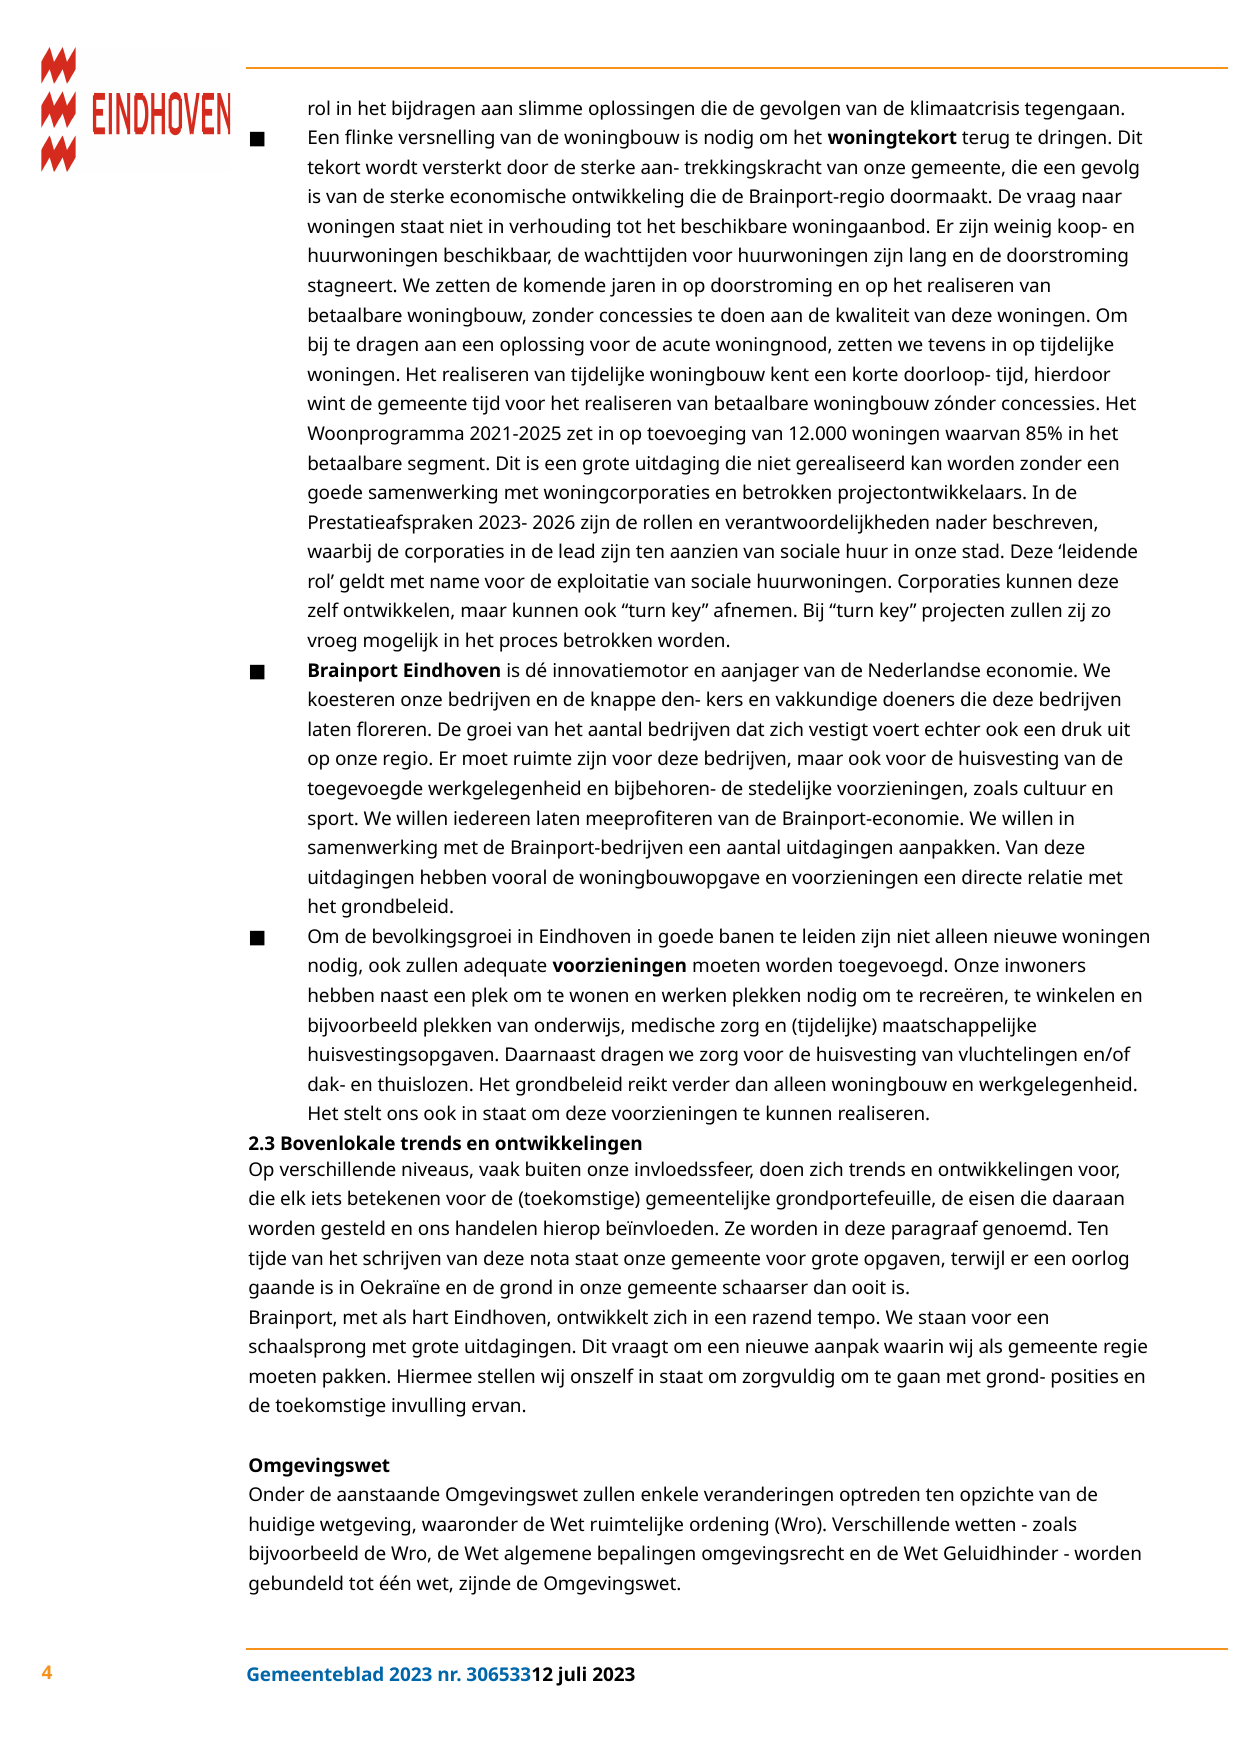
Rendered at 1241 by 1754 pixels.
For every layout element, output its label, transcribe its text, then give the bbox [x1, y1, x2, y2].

list Een flinke versnelling van de woningbouw is nodig om het woningtekort terug te dringen. Dit tekort wordt versterkt door de sterke aan- trekkingskracht van onze gemeente, die een gevolg is van de sterke economische ontwikkeling die de Brainport-regio doormaakt. De vraag naar woningen staat niet in verhouding tot het beschikbare woningaanbod. Er zijn weinig koop- en huurwoningen beschikbaar, de wachttijden voor huurwoningen zijn lang en de doorstroming stagneert. We zetten de komende jaren in op doorstroming en op het realiseren van betaalbare woningbouw, zonder concessies te doen aan de kwaliteit van deze woningen. Om bij te dragen aan een oplossing voor de acute woningnood, zetten we tevens in op tijdelijke woningen. Het realiseren van tijdelijke woningbouw kent een korte doorloop- tijd, hierdoor wint de gemeente tijd voor het realiseren van betaalbare woningbouw zónder concessies. Het Woonprogramma 2021-2025 zet in op toevoeging van 12.000 woningen waarvan 85% in het betaalbare segment. Dit is een grote uitdaging die niet gerealiseerd kan worden zonder een goede samenwerking met woningcorporaties en betrokken projectontwikkelaars. In de Prestatieafspraken 2023- 2026 zijn de rollen en verantwoordelijkheden nader beschreven, waarbij de corporaties in de lead zijn ten aanzien van sociale huur in onze stad. Deze ‘leidende rol’ geldt met name voor de exploitatie van sociale huurwoningen. Corporaties kunnen deze zelf ontwikkelen, maar kunnen ook “turn key” afnemen. Bij “turn key” projecten zullen zij zo vroeg mogelijk in het proces betrokken worden. [248, 124, 1152, 653]
list Om de bevolkingsgroei in Eindhoven in goede banen te leiden zijn niet alleen nieuwe woningen nodig, ook zullen adequate voorzieningen moeten worden toegevoegd. Onze inwoners hebben naast een plek om te wonen en werken plekken nodig om te recreëren, te winkelen en bijvoorbeeld plekken van onderwijs, medische zorg en (tijdelijke) maatschappelijke huisvestingsopgaven. Daarnaast dragen we zorg voor de huisvesting van vluchtelingen en/of dak- en thuislozen. Het grondbeleid reikt verder dan alleen woningbouw en werkgelegenheid. Het stelt ons ook in staat om deze voorzieningen te kunnen realiseren. [248, 923, 1152, 1126]
text Brainport, met als hart Eindhoven, ontwikkelt zich in een razend tempo. We staan voor een schaalsprong met grote uitdagingen. Dit vraagt om een nieuwe aanpak waarin wij als gemeente regie moeten pakken. Hiermee stellen wij onszelf in staat om zorgvuldig om te gaan met grond- posities en de toekomstige invulling ervan. [248, 1304, 1152, 1418]
picture [41, 47, 231, 172]
text Op verschillende niveaus, vaak buiten onze invloedssfeer, doen zich trends en ontwikkelingen voor, die elk iets betekenen voor de (toekomstige) gemeentelijke grondportefeuille, de eisen die daaraan worden gesteld en ons handelen hierop beïnvloeden. Ze worden in deze paragraaf genoemd. Ten tijde van het schrijven van deze nota staat onze gemeente voor grote opgaven, terwijl er een oorlog gaande is in Oekraïne en de grond in onze gemeente schaarser dan ooit is. [248, 1156, 1152, 1300]
list rol in het bijdragen aan slimme oplossingen die de gevolgen van de klimaatcrisis tegengaan. [248, 95, 1152, 121]
text Omgevingswet [248, 1452, 1152, 1477]
text Onder de aanstaande Omgevingswet zullen enkele veranderingen optreden ten opzichte van de huidige wetgeving, waaronder de Wet ruimtelijke ordening (Wro). Verschillende wetten - zoals bijvoorbeeld de Wro, de Wet algemene bepalingen omgevingsrecht en de Wet Geluidhinder - worden gebundeld tot één wet, zijnde de Omgevingswet. [248, 1481, 1152, 1596]
text 2.3 Bovenlokale trends en ontwikkelingen [248, 1130, 1152, 1156]
list Brainport Eindhoven is dé innovatiemotor en aanjager van de Nederlandse economie. We koesteren onze bedrijven en de knappe den- kers en vakkundige doeners die deze bedrijven laten floreren. De groei van het aantal bedrijven dat zich vestigt voert echter ook een druk uit op onze regio. Er moet ruimte zijn voor deze bedrijven, maar ook voor de huisvesting van de toegevoegde werkgelegenheid en bijbehoren- de stedelijke voorzieningen, zoals cultuur en sport. We willen iedereen laten meeprofiteren van de Brainport-economie. We willen in samenwerking met de Brainport-bedrijven een aantal uitdagingen aanpakken. Van deze uitdagingen hebben vooral de woningbouwopgave en voorzieningen een directe relatie met het grondbeleid. [248, 657, 1152, 919]
